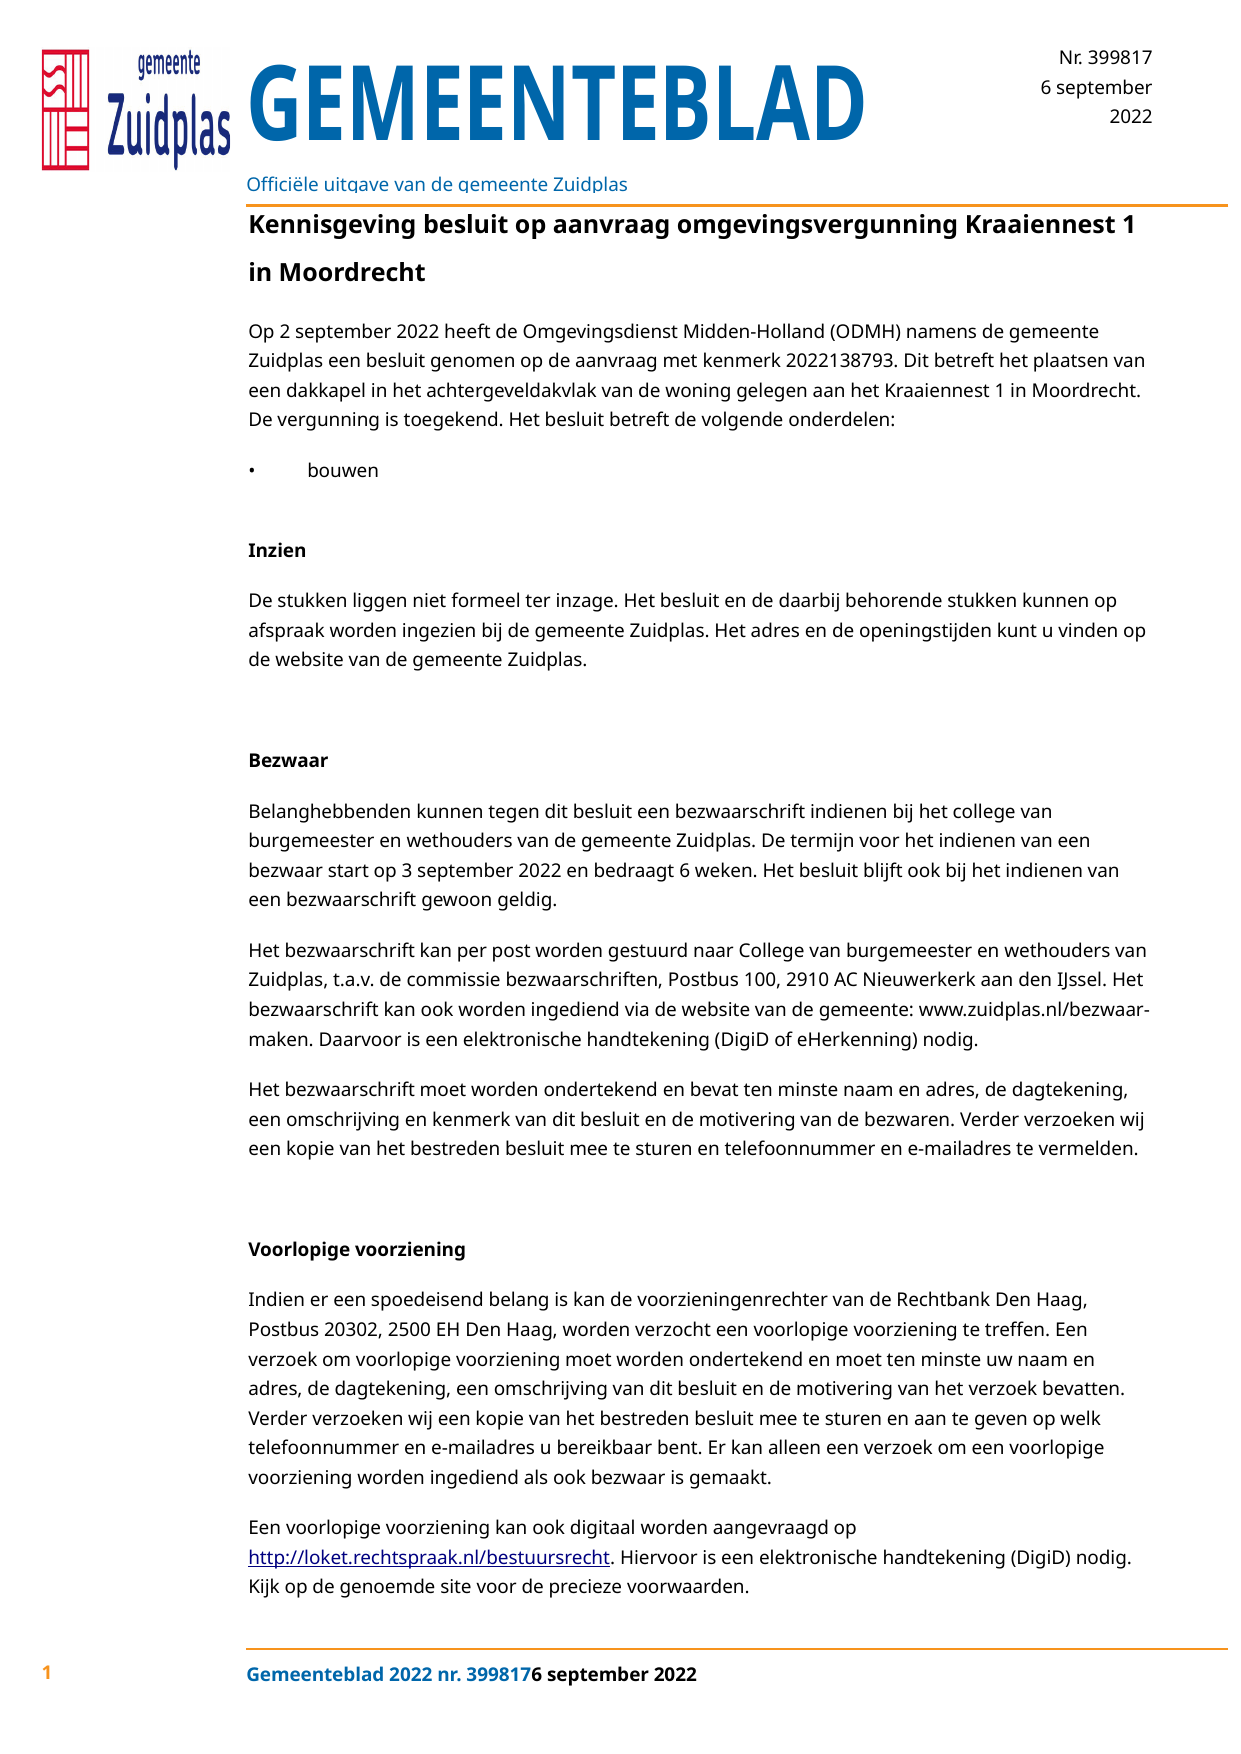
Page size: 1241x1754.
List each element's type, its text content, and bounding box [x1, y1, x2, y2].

text Het bezwaarschrift kan per post worden gestuurd naar College van burgemeester en wethouders van Zuidplas, t.a.v. de commissie bezwaarschriften, Postbus 100, 2910 AC Nieuwerkerk aan den IJssel. Het bezwaarschrift kan ook worden ingediend via de website van de gemeente: www.zuidplas.nl/bezwaar-maken. Daarvoor is een elektronische handtekening (DigiD of eHerkenning) nodig. [248, 937, 1152, 1052]
list bouwen [248, 457, 1152, 483]
text De stukken liggen niet formeel ter inzage. Het besluit en de daarbij behorende stukken kunnen op afspraak worden ingezien bij de gemeente Zuidplas. Het adres en de openingstijden kunt u vinden op de website van de gemeente Zuidplas. [248, 587, 1152, 672]
text Inzien [248, 537, 1152, 563]
text Belanghebbenden kunnen tegen dit besluit een bezwaarschrift indienen bij het college van burgemeester en wethouders van de gemeente Zuidplas. De termijn voor het indienen van een bezwaar start op 3 september 2022 en bedraagt 6 weken. Het besluit blijft ook bij het indienen van een bezwaarschrift gewoon geldig. [248, 798, 1152, 912]
picture [41, 47, 231, 172]
text Een voorlopige voorziening kan ook digitaal worden aangevraagd op http://loket.rechtspraak.nl/bestuursrecht. Hiervoor is een elektronische handtekening (DigiD) nodig. Kijk op de genoemde site voor de precieze voorwaarden. [248, 1514, 1152, 1599]
text Het bezwaarschrift moet worden ondertekend en bevat ten minste naam en adres, de dagtekening, een omschrijving en kenmerk van dit besluit en de motivering van de bezwaren. Verder verzoeken wij een kopie van het bestreden besluit mee te sturen en telefoonnummer en e-mailadres te vermelden. [248, 1076, 1152, 1161]
text Op 2 september 2022 heeft de Omgevingsdienst Midden-Holland (ODMH) namens de gemeente Zuidplas een besluit genomen op de aanvraag met kenmerk 2022138793. Dit betreft het plaatsen van een dakkapel in het achtergeveldakvlak van de woning gelegen aan het Kraaiennest 1 in Moordrecht. De vergunning is toegekend. Het besluit betreft de volgende onderdelen: [248, 318, 1152, 432]
text Indien er een spoedeisend belang is kan de voorzieningenrechter van de Rechtbank Den Haag, Postbus 20302, 2500 EH Den Haag, worden verzocht een voorlopige voorziening te treffen. Een verzoek om voorlopige voorziening moet worden ondertekend en moet ten minste uw naam en adres, de dagtekening, een omschrijving van dit besluit en de motivering van het verzoek bevatten. Verder verzoeken wij een kopie van het bestreden besluit mee te sturen en aan te geven op welk telefoonnummer en e-mailadres u bereikbaar bent. Er kan alleen een verzoek om een voorlopige voorziening worden ingediend als ook bezwaar is gemaakt. [248, 1287, 1152, 1490]
text Voorlopige voorziening [248, 1236, 1152, 1262]
text Kennisgeving besluit op aanvraag omgevingsvergunning Kraaiennest 1 in Moordrecht [248, 207, 1152, 288]
text Bezwaar [248, 747, 1152, 773]
